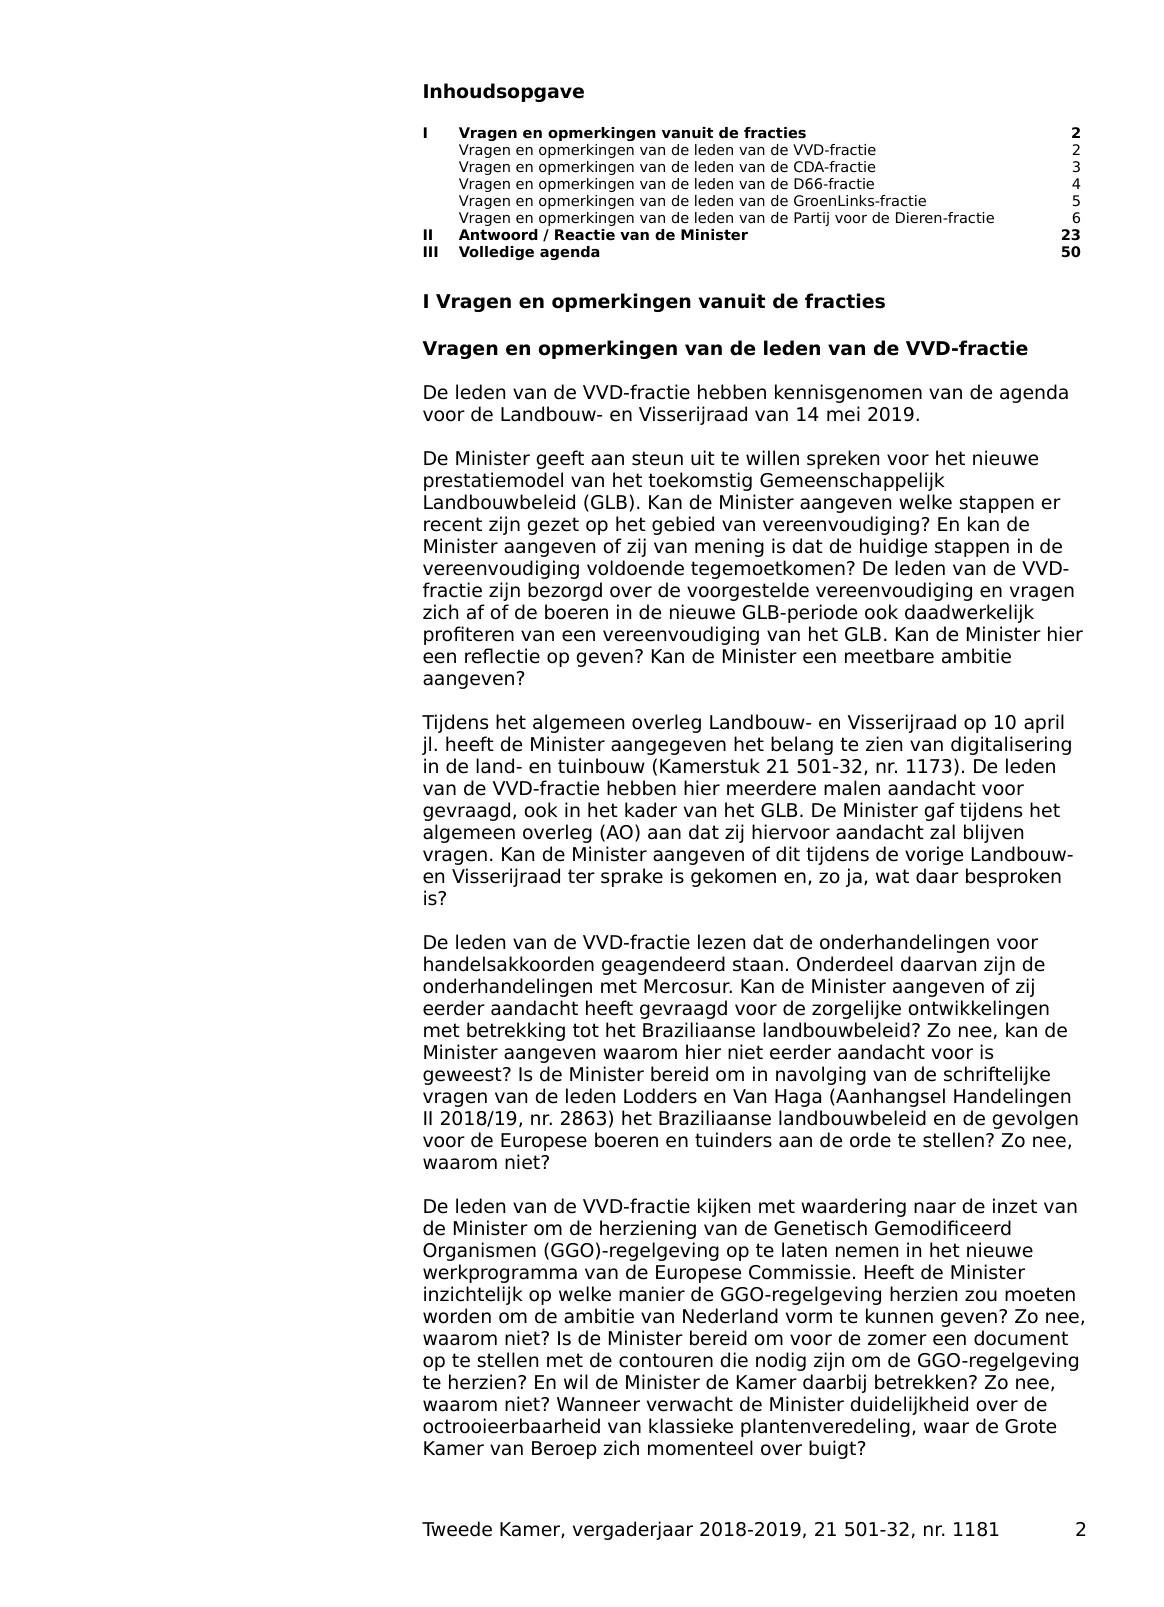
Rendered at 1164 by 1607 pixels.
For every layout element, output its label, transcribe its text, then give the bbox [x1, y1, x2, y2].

table_cell II [422, 227, 452, 244]
table_header 2 [1021, 125, 1087, 142]
text De Minister geeft aan steun uit te willen spreken voor het nieuwe prestatiemodel van het toekomstig Gemeenschappelijk Landbouwbeleid (GLB). Kan de Minister aangeven welke stappen er recent zijn gezet op het gebied van vereenvoudiging? En kan de Minister aangeven of zij van mening is dat de huidige stappen in de vereenvoudiging voldoende tegemoetkomen? De leden van de VVD-fractie zijn bezorgd over de voorgestelde vereenvoudiging en vragen zich af of de boeren in de nieuwe GLB-periode ook daadwerkelijk profiteren van een vereenvoudiging van het GLB. Kan de Minister hier een reflectie op geven? Kan de Minister een meetbare ambitie aangeven? [422, 448, 1087, 690]
table_cell 5 [1021, 193, 1087, 210]
table_cell 50 [1021, 244, 1087, 261]
table_cell 23 [1021, 227, 1087, 244]
table_cell 4 [1021, 176, 1087, 193]
table_cell Vragen en opmerkingen van de leden van de GroenLinks-fractie [453, 193, 1021, 210]
table_cell 3 [1021, 159, 1087, 176]
table_cell Antwoord / Reactie van de Minister [453, 227, 1021, 244]
table_cell Vragen en opmerkingen van de leden van de D66-fractie [453, 176, 1021, 193]
table_cell Volledige agenda [453, 244, 1021, 261]
table_cell Vragen en opmerkingen van de leden van de Partij voor de Dieren-fractie [453, 210, 1021, 227]
table_cell 2 [1021, 142, 1087, 159]
subtitle Inhoudsopgave [422, 81, 1087, 103]
table_cell III [422, 244, 452, 261]
table_cell Vragen en opmerkingen van de leden van de CDA-fractie [453, 159, 1021, 176]
table_cell [422, 210, 452, 227]
table_cell [422, 159, 452, 176]
table_cell 6 [1021, 210, 1087, 227]
table_header I [422, 125, 452, 142]
table_cell Vragen en opmerkingen van de leden van de VVD-fractie [453, 142, 1021, 159]
table_cell [422, 142, 452, 159]
text Tijdens het algemeen overleg Landbouw- en Visserijraad op 10 april jl. heeft de Minister aangegeven het belang te zien van digitalisering in de land- en tuinbouw (Kamerstuk 21 501-32, nr. 1173). De leden van de VVD-fractie hebben hier meerdere malen aandacht voor gevraagd, ook in het kader van het GLB. De Minister gaf tijdens het algemeen overleg (AO) aan dat zij hiervoor aandacht zal blijven vragen. Kan de Minister aangeven of dit tijdens de vorige Landbouw- en Visserijraad ter sprake is gekomen en, zo ja, wat daar besproken is? [422, 712, 1087, 910]
table_cell [422, 176, 452, 193]
text De leden van de VVD-fractie lezen dat de onderhandelingen voor handelsakkoorden geagendeerd staan. Onderdeel daarvan zijn de onderhandelingen met Mercosur. Kan de Minister aangeven of zij eerder aandacht heeft gevraagd voor de zorgelijke ontwikkelingen met betrekking tot het Braziliaanse landbouwbeleid? Zo nee, kan de Minister aangeven waarom hier niet eerder aandacht voor is geweest? Is de Minister bereid om in navolging van de schriftelijke vragen van de leden Lodders en Van Haga (Aanhangsel Handelingen II 2018/19, nr. 2863) het Braziliaanse landbouwbeleid en de gevolgen voor de Europese boeren en tuinders aan de orde te stellen? Zo nee, waarom niet? [422, 932, 1087, 1174]
table_header Vragen en opmerkingen vanuit de fracties [453, 125, 1021, 142]
subtitle Vragen en opmerkingen van de leden van de VVD-fractie [422, 338, 1087, 360]
table_cell [422, 193, 452, 210]
text De leden van de VVD-fractie kijken met waardering naar de inzet van de Minister om de herziening van de Genetisch Gemodificeerd Organismen (GGO)-regelgeving op te laten nemen in het nieuwe werkprogramma van de Europese Commissie. Heeft de Minister inzichtelijk op welke manier de GGO-regelgeving herzien zou moeten worden om de ambitie van Nederland vorm te kunnen geven? Zo nee, waarom niet? Is de Minister bereid om voor de zomer een document op te stellen met de contouren die nodig zijn om de GGO-regelgeving te herzien? En wil de Minister de Kamer daarbij betrekken? Zo nee, waarom niet? Wanneer verwacht de Minister duidelijkheid over de octrooieerbaarheid van klassieke plantenveredeling, waar de Grote Kamer van Beroep zich momenteel over buigt? [422, 1196, 1087, 1460]
subtitle I Vragen en opmerkingen vanuit de fracties [422, 291, 1087, 313]
text De leden van de VVD-fractie hebben kennisgenomen van de agenda voor de Landbouw- en Visserijraad van 14 mei 2019. [422, 382, 1087, 426]
